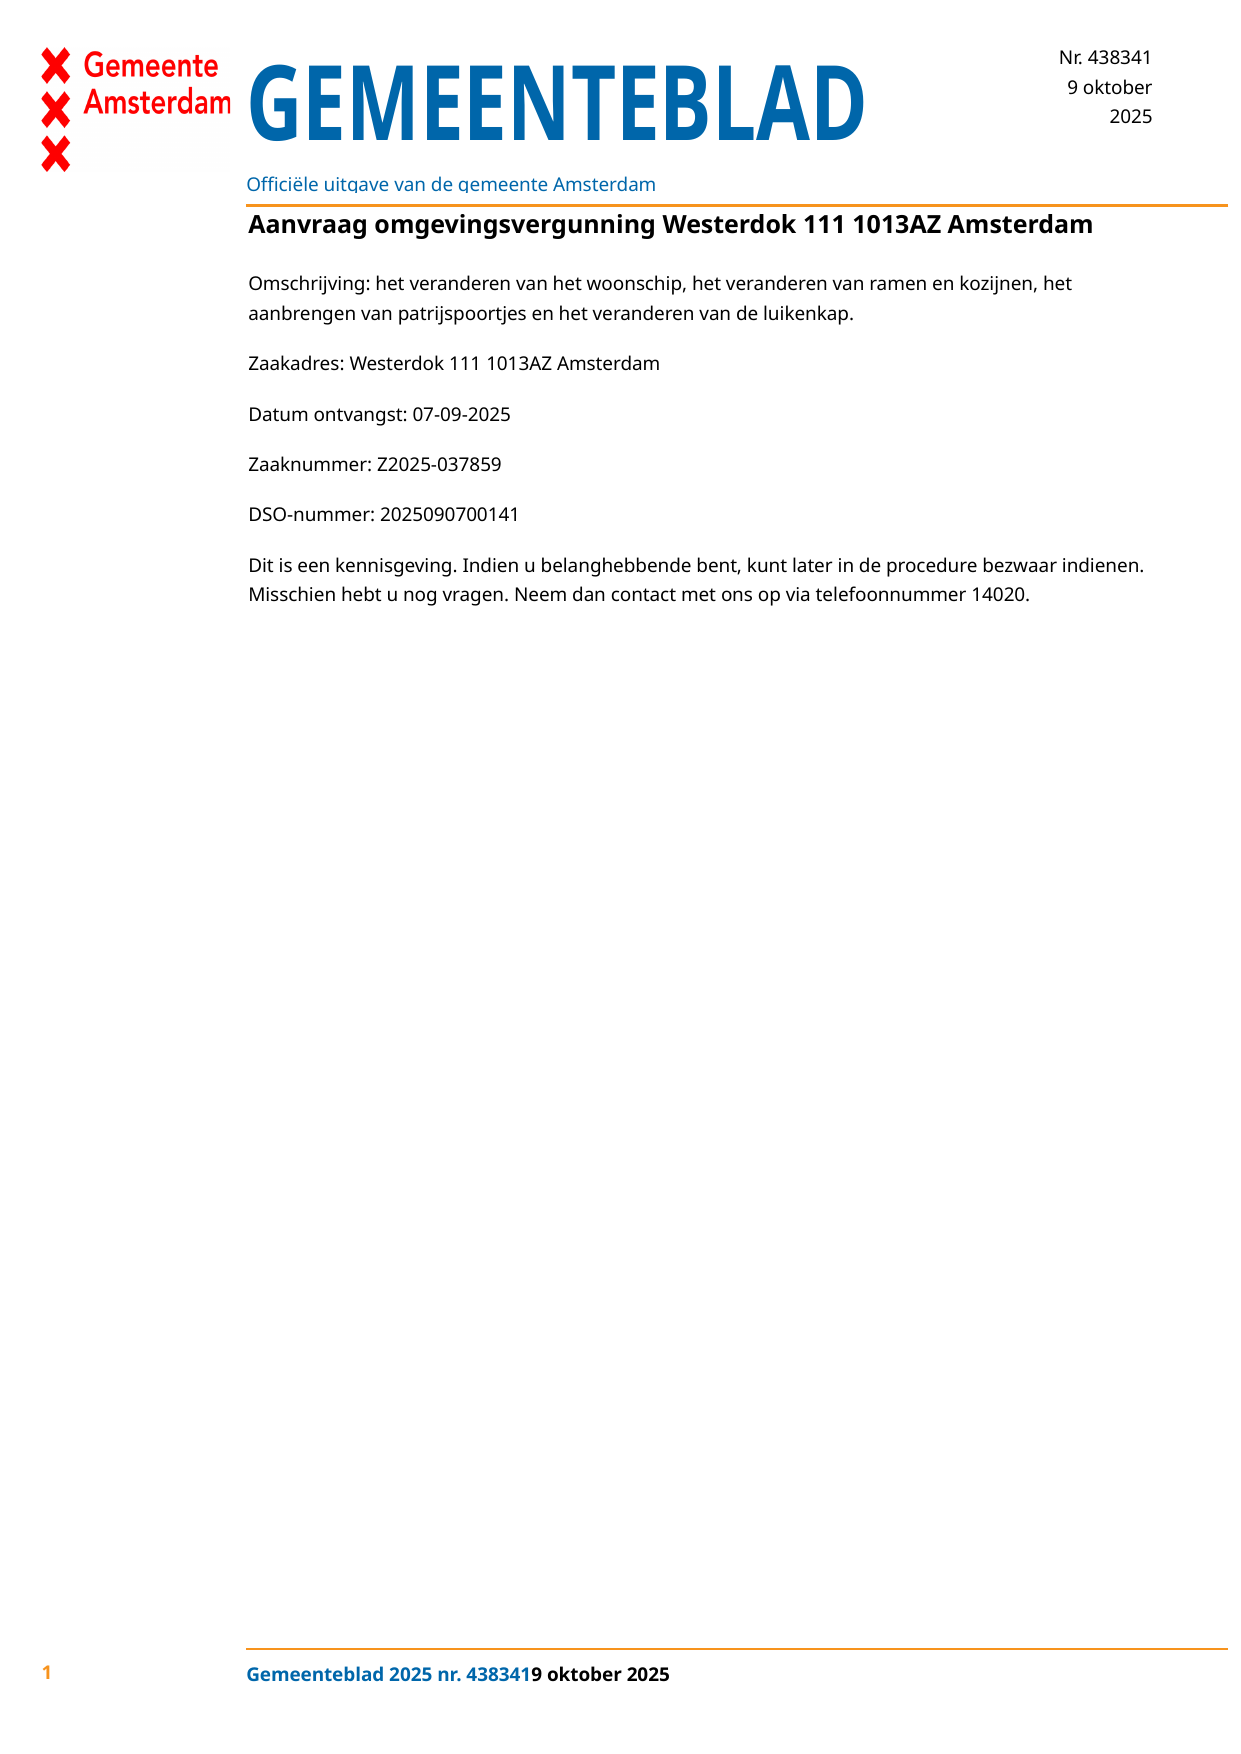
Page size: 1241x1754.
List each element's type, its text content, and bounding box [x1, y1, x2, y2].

text Datum ontvangst: 07-09-2025 [248, 401, 1152, 426]
text Zaaknummer: Z2025-037859 [248, 451, 1152, 477]
text Zaakadres: Westerdok 111 1013AZ Amsterdam [248, 350, 1152, 376]
text DSO-nummer: 2025090700141 [248, 502, 1152, 527]
text Dit is een kennisgeving. Indien u belanghebbende bent, kunt later in de procedure bezwaar indienen. Misschien hebt u nog vragen. Neem dan contact met ons op via telefoonnummer 14020. [248, 552, 1152, 607]
text Aanvraag omgevingsvergunning Westerdok 111 1013AZ Amsterdam [248, 207, 1152, 241]
picture [41, 47, 231, 172]
text Omschrijving: het veranderen van het woonschip, het veranderen van ramen en kozijnen, het aanbrengen van patrijspoortjes en het veranderen van de luikenkap. [248, 270, 1152, 326]
